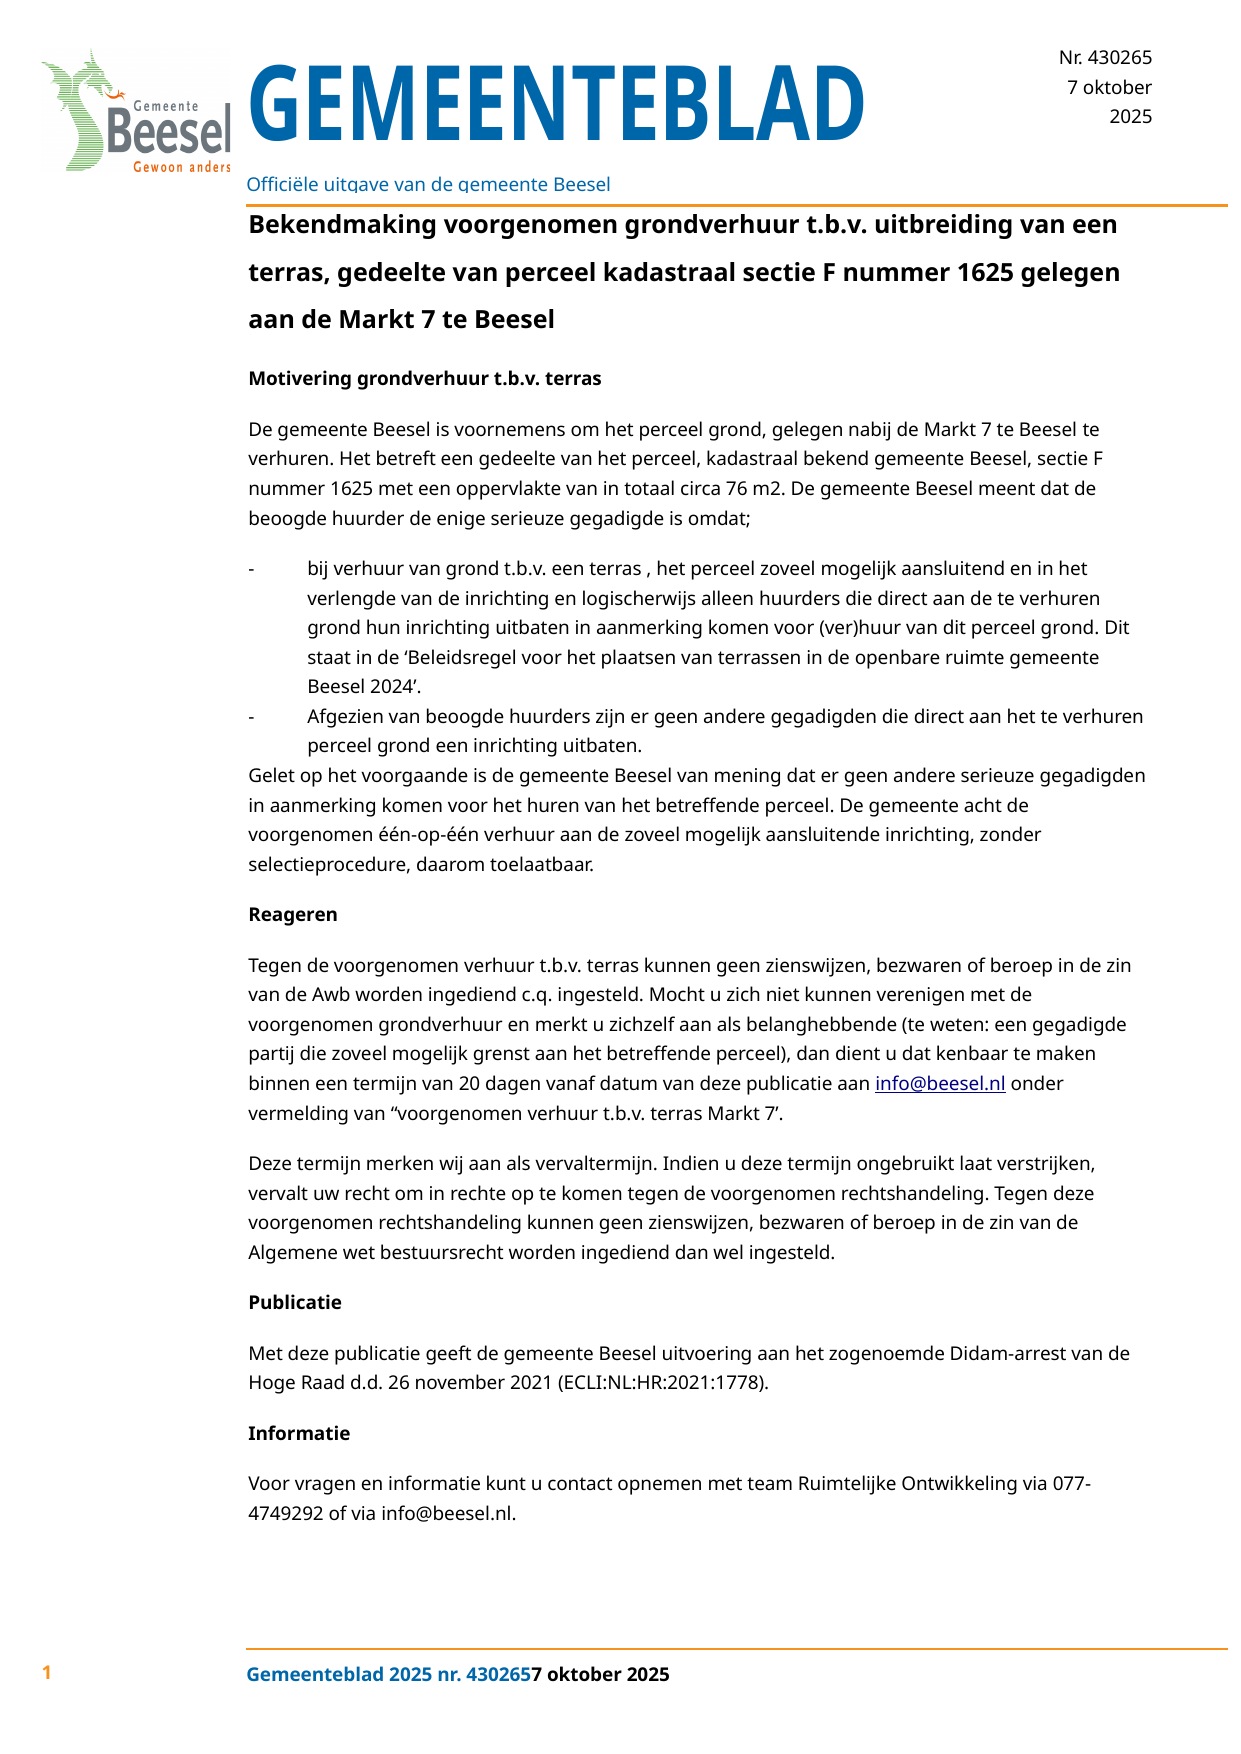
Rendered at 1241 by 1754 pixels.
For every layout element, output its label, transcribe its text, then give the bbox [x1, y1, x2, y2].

list bij verhuur van grond t.b.v. een terras , het perceel zoveel mogelijk aansluitend en in het verlengde van de inrichting en logischerwijs alleen huurders die direct aan de te verhuren grond hun inrichting uitbaten in aanmerking komen voor (ver)huur van dit perceel grond. Dit staat in de ‘Beleidsregel voor het plaatsen van terrassen in de openbare ruimte gemeente Beesel 2024’. [248, 555, 1152, 699]
text Bekendmaking voorgenomen grondverhuur t.b.v. uitbreiding van een terras, gedeelte van perceel kadastraal sectie F nummer 1625 gelegen aan de Markt 7 te Beesel [248, 207, 1152, 336]
text De gemeente Beesel is voornemens om het perceel grond, gelegen nabij de Markt 7 te Beesel te verhuren. Het betreft een gedeelte van het perceel, kadastraal bekend gemeente Beesel, sectie F nummer 1625 met een oppervlakte van in totaal circa 76 m2. De gemeente Beesel meent dat de beoogde huurder de enige serieuze gegadigde is omdat; [248, 416, 1152, 530]
list Afgezien van beoogde huurders zijn er geen andere gegadigden die direct aan het te verhuren perceel grond een inrichting uitbaten. [248, 703, 1152, 758]
text Informatie [248, 1420, 1152, 1445]
text Met deze publicatie geeft de gemeente Beesel uitvoering aan het zogenoemde Didam-arrest van de Hoge Raad d.d. 26 november 2021 (ECLI:NL:HR:2021:1778). [248, 1340, 1152, 1395]
text Gelet op het voorgaande is de gemeente Beesel van mening dat er geen andere serieuze gegadigden in aanmerking komen voor het huren van het betreffende perceel. De gemeente acht de voorgenomen één-op-één verhuur aan de zoveel mogelijk aansluitende inrichting, zonder selectieprocedure, daarom toelaatbaar. [248, 762, 1152, 877]
text Reageren [248, 901, 1152, 927]
text Voor vragen en informatie kunt u contact opnemen met team Ruimtelijke Ontwikkeling via 077-4749292 of via info@beesel.nl. [248, 1470, 1152, 1525]
text Publicatie [248, 1289, 1152, 1315]
picture [41, 47, 231, 172]
text Deze termijn merken wij aan als vervaltermijn. Indien u deze termijn ongebruikt laat verstrijken, vervalt uw recht om in rechte op te komen tegen de voorgenomen rechtshandeling. Tegen deze voorgenomen rechtshandeling kunnen geen zienswijzen, bezwaren of beroep in de zin van de Algemene wet bestuursrecht worden ingediend dan wel ingesteld. [248, 1150, 1152, 1264]
text Tegen de voorgenomen verhuur t.b.v. terras kunnen geen zienswijzen, bezwaren of beroep in de zin van de Awb worden ingediend c.q. ingesteld. Mocht u zich niet kunnen verenigen met de voorgenomen grondverhuur en merkt u zichzelf aan als belanghebbende (te weten: een gegadigde partij die zoveel mogelijk grenst aan het betreffende perceel), dan dient u dat kenbaar te maken binnen een termijn van 20 dagen vanaf datum van deze publicatie aan info@beesel.nl onder vermelding van “voorgenomen verhuur t.b.v. terras Markt 7’. [248, 952, 1152, 1125]
text Motivering grondverhuur t.b.v. terras [248, 366, 1152, 391]
